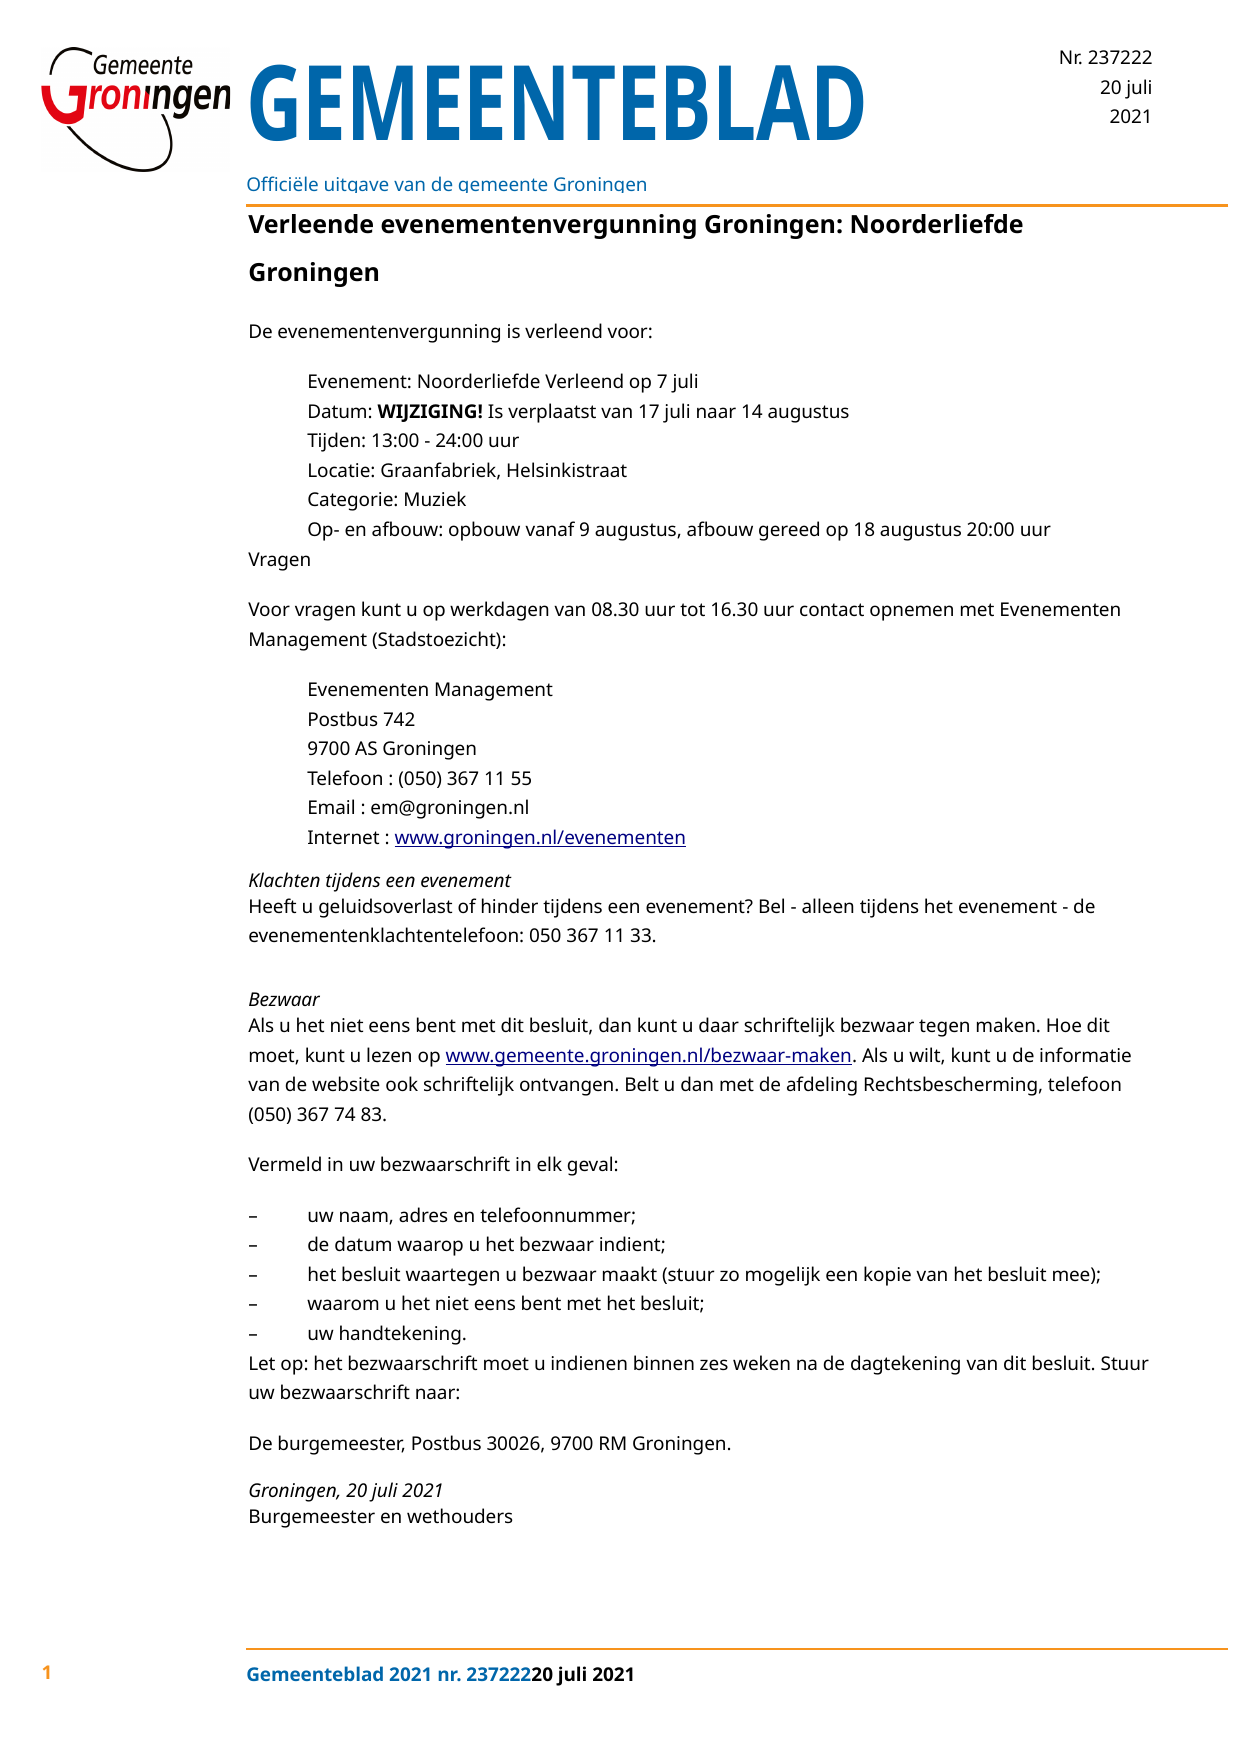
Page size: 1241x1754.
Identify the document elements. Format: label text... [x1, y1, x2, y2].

text Voor vragen kunt u op werkdagen van 08.30 uur tot 16.30 uur contact opnemen met Evenementen Management (Stadstoezicht): [248, 596, 1152, 652]
list Evenementen Management [248, 676, 1152, 702]
text Let op: het bezwaarschrift moet u indienen binnen zes weken na de dagtekening van dit besluit. Stuur uw bezwaarschrift naar: [248, 1350, 1152, 1405]
list de datum waarop u het bezwaar indient; [248, 1231, 1152, 1257]
text Heeft u geluidsoverlast of hinder tijdens een evenement? Bel - alleen tijdens het evenement - de evenementenklachtentelefoon: 050 367 11 33. [248, 893, 1152, 948]
list uw handtekening. [248, 1320, 1152, 1346]
text Verleende evenementenvergunning Groningen: Noorderliefde Groningen [248, 207, 1152, 288]
list Categorie: Muziek [248, 487, 1152, 512]
text Burgemeester en wethouders [248, 1503, 1152, 1529]
text Groningen, 20 juli 2021 [248, 1478, 1152, 1503]
list Op- en afbouw: opbouw vanaf 9 augustus, afbouw gereed op 18 augustus 20:00 uur [248, 516, 1152, 542]
text Als u het niet eens bent met dit besluit, dan kunt u daar schriftelijk bezwaar tegen maken. Hoe dit moet, kunt u lezen op www.gemeente.groningen.nl/bezwaar-maken. Als u wilt, kunt u de informatie van de website ook schriftelijk ontvangen. Belt u dan met de afdeling Rechtsbescherming, telefoon (050) 367 74 83. [248, 1012, 1152, 1127]
list Evenement: Noorderliefde Verleend op 7 juli [248, 368, 1152, 394]
list Telefoon : (050) 367 11 55 [248, 765, 1152, 791]
list Postbus 742 [248, 706, 1152, 732]
list uw naam, adres en telefoonnummer; [248, 1202, 1152, 1228]
list Locatie: Graanfabriek, Helsinkistraat [248, 457, 1152, 483]
list Datum: WIJZIGING! Is verplaatst van 17 juli naar 14 augustus [248, 398, 1152, 424]
picture [41, 47, 231, 172]
text Vragen [248, 546, 1152, 572]
list waarom u het niet eens bent met het besluit; [248, 1291, 1152, 1316]
text De burgemeester, Postbus 30026, 9700 RM Groningen. [248, 1430, 1152, 1456]
list Email : em@groningen.nl [248, 794, 1152, 820]
text Bezwaar [248, 987, 1152, 1012]
text Klachten tijdens een evenement [248, 867, 1152, 893]
list Internet : www.groningen.nl/evenementen [248, 824, 1152, 850]
text Vermeld in uw bezwaarschrift in elk geval: [248, 1151, 1152, 1177]
list 9700 AS Groningen [248, 735, 1152, 761]
list het besluit waartegen u bezwaar maakt (stuur zo mogelijk een kopie van het besluit mee); [248, 1261, 1152, 1287]
text De evenementenvergunning is verleend voor: [248, 318, 1152, 344]
list Tijden: 13:00 - 24:00 uur [248, 427, 1152, 453]
